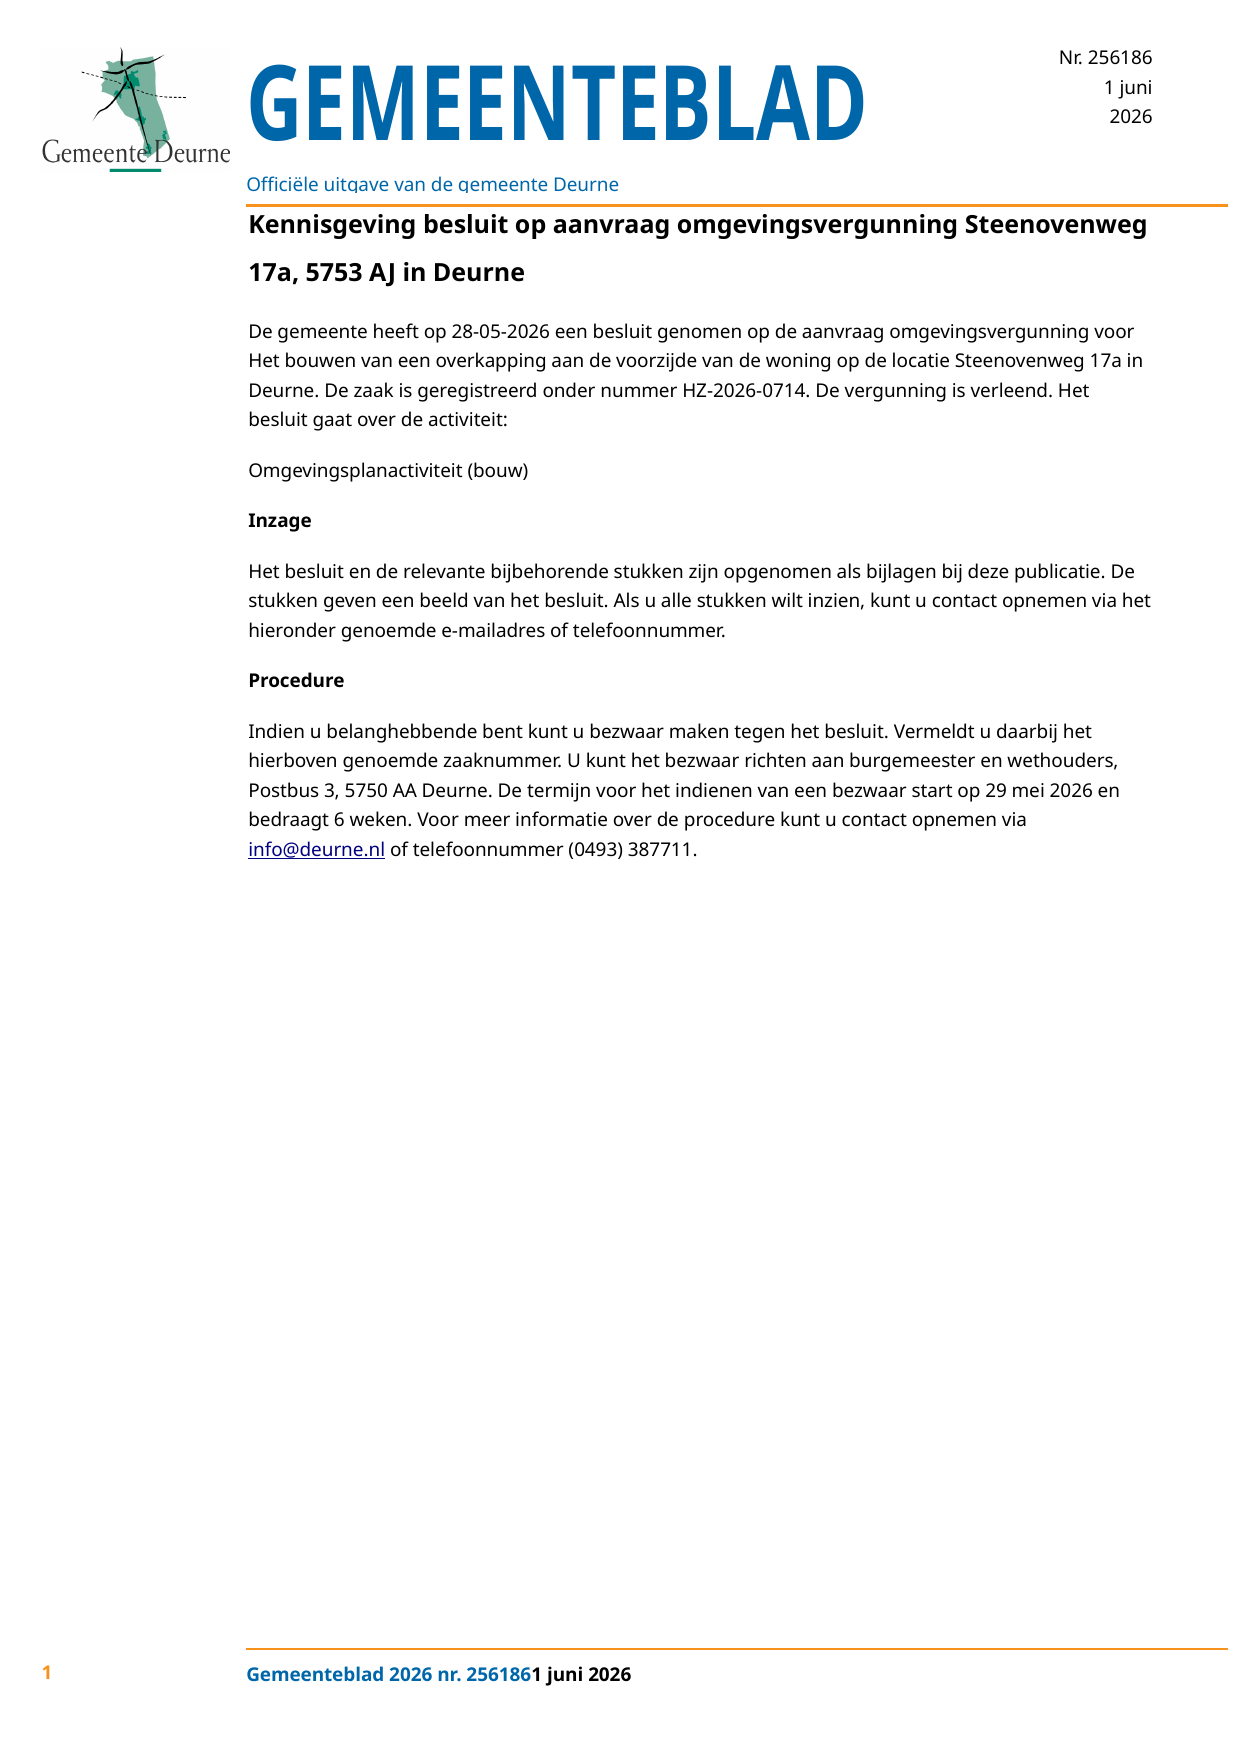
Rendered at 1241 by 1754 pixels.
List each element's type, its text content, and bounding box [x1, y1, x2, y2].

text Kennisgeving besluit op aanvraag omgevingsvergunning Steenovenweg 17a, 5753 AJ in Deurne [248, 207, 1152, 288]
text Indien u belanghebbende bent kunt u bezwaar maken tegen het besluit. Vermeldt u daarbij het hierboven genoemde zaaknummer. U kunt het bezwaar richten aan burgemeester en wethouders, Postbus 3, 5750 AA Deurne. De termijn voor het indienen van een bezwaar start op 29 mei 2026 en bedraagt 6 weken. Voor meer informatie over de procedure kunt u contact opnemen via info@deurne.nl of telefoonnummer (0493) 387711. [248, 718, 1152, 862]
picture [41, 47, 231, 172]
text De gemeente heeft op 28-05-2026 een besluit genomen op de aanvraag omgevingsvergunning voor Het bouwen van een overkapping aan de voorzijde van de woning op de locatie Steenovenweg 17a in Deurne. De zaak is geregistreerd onder nummer HZ-2026-0714. De vergunning is verleend. Het besluit gaat over de activiteit: [248, 318, 1152, 432]
text Inzage [248, 507, 1152, 533]
text Omgevingsplanactiviteit (bouw) [248, 457, 1152, 483]
text Procedure [248, 667, 1152, 693]
text Het besluit en de relevante bijbehorende stukken zijn opgenomen als bijlagen bij deze publicatie. De stukken geven een beeld van het besluit. Als u alle stukken wilt inzien, kunt u contact opnemen via het hieronder genoemde e-mailadres of telefoonnummer. [248, 558, 1152, 643]
